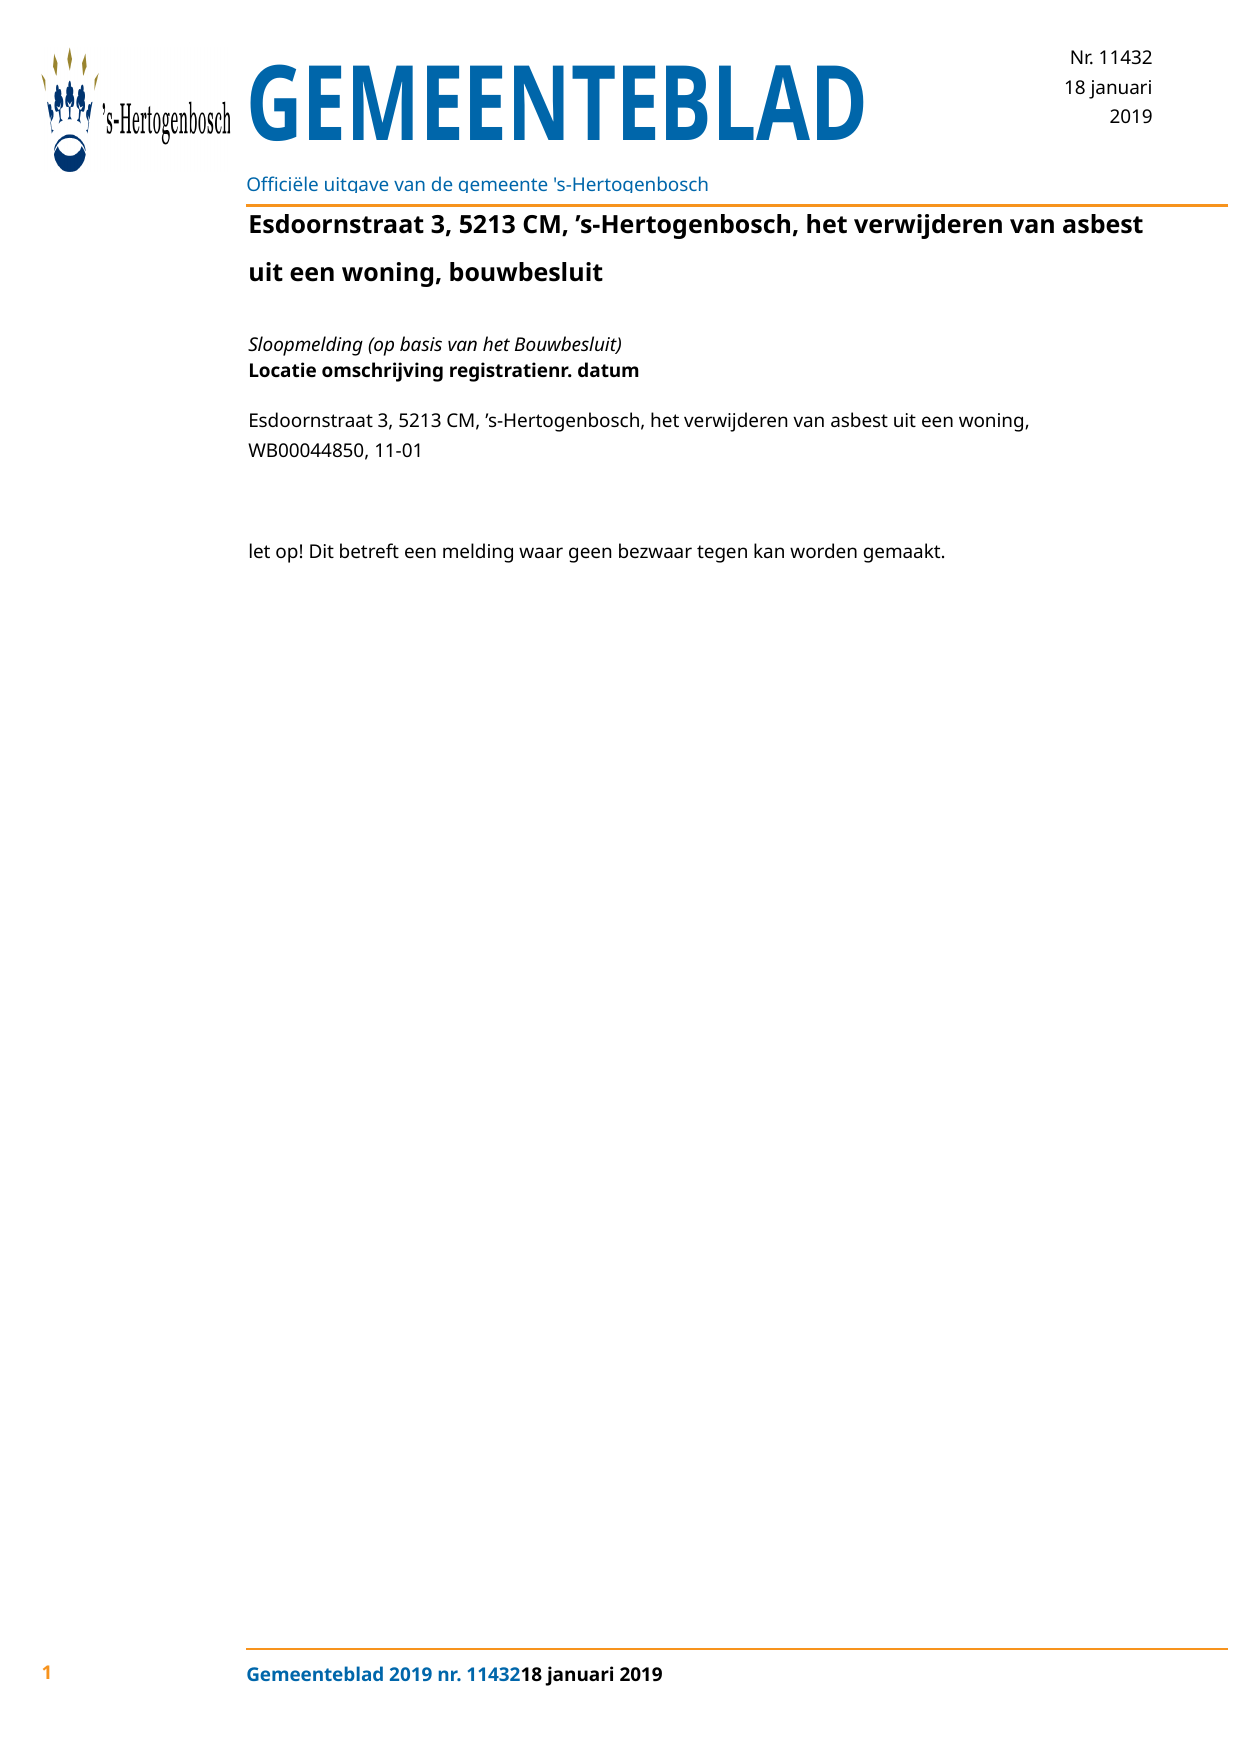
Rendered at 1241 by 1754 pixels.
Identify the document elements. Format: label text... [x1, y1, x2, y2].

picture [41, 47, 231, 172]
text Esdoornstraat 3, 5213 CM, ’s-Hertogenbosch, het verwijderen van asbest uit een woning, WB00044850, 11-01 [248, 408, 1152, 463]
text Esdoornstraat 3, 5213 CM, ’s-Hertogenbosch, het verwijderen van asbest uit een woning, bouwbesluit [248, 207, 1152, 288]
text Locatie omschrijving registratienr. datum [248, 357, 1152, 383]
text Sloopmelding (op basis van het Bouwbesluit) [248, 331, 1152, 357]
text let op! Dit betreft een melding waar geen bezwaar tegen kan worden gemaakt. [248, 538, 1152, 564]
